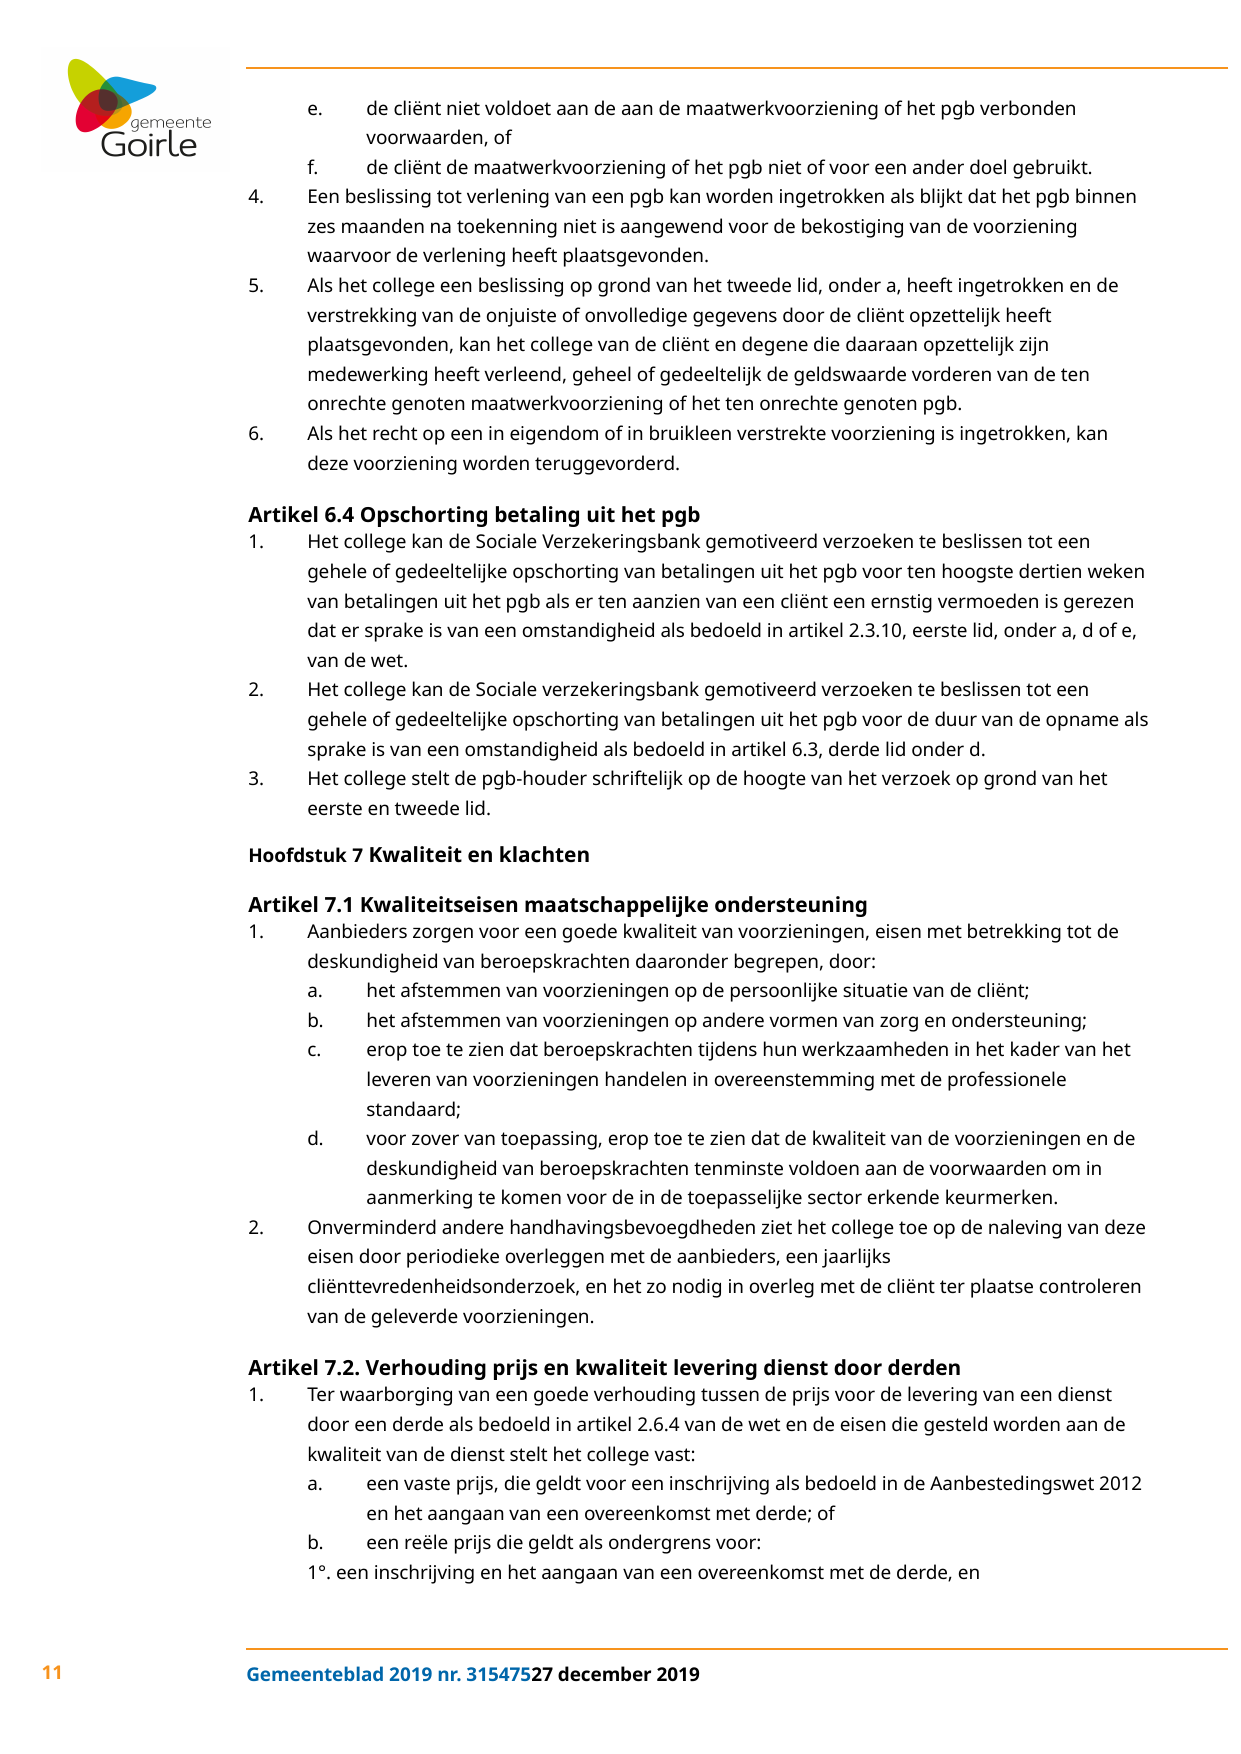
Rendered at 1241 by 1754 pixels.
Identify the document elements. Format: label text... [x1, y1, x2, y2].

text Artikel 7.1 Kwaliteitseisen maatschappelijke ondersteuning [248, 890, 1152, 918]
list Ter waarborging van een goede verhouding tussen de prijs voor de levering van een dienst door een derde als bedoeld in artikel 2.6.4 van de wet en de eisen die gesteld worden aan de kwaliteit van de dienst stelt het college vast: [248, 1382, 1152, 1467]
list Als het recht op een in eigendom of in bruikleen verstrekte voorziening is ingetrokken, kan deze voorziening worden teruggevorderd. [248, 420, 1152, 476]
list Het college stelt de pgb-houder schriftelijk op de hoogte van het verzoek op grond van het eerste en tweede lid. [248, 765, 1152, 821]
list het afstemmen van voorzieningen op de persoonlijke situatie van de cliënt; [307, 977, 1152, 1003]
list Aanbieders zorgen voor een goede kwaliteit van voorzieningen, eisen met betrekking tot de deskundigheid van beroepskrachten daaronder begrepen, door: [248, 918, 1152, 973]
list erop toe te zien dat beroepskrachten tijdens hun werkzaamheden in het kader van het leveren van voorzieningen handelen in overeenstemming met de professionele standaard; [307, 1037, 1152, 1121]
picture [41, 47, 231, 172]
list voor zover van toepassing, erop toe te zien dat de kwaliteit van de voorzieningen en de deskundigheid van beroepskrachten tenminste voldoen aan de voorwaarden om in aanmerking te komen voor de in de toepasselijke sector erkende keurmerken. [307, 1125, 1152, 1210]
list de cliënt de maatwerkvoorziening of het pgb niet of voor een ander doel gebruikt. [307, 154, 1152, 180]
list de cliënt niet voldoet aan de aan de maatwerkvoorziening of het pgb verbonden voorwaarden, of [307, 95, 1152, 150]
text Hoofdstuk 7 Kwaliteit en klachten [248, 841, 1152, 869]
list Een beslissing tot verlening van een pgb kan worden ingetrokken als blijkt dat het pgb binnen zes maanden na toekenning niet is aangewend voor de bekostiging van de voorziening waarvoor de verlening heeft plaatsgevonden. [248, 183, 1152, 268]
list Onverminderd andere handhavingsbevoegdheden ziet het college toe op de naleving van deze eisen door periodieke overleggen met de aanbieders, een jaarlijks cliënttevredenheidsonderzoek, en het zo nodig in overleg met de cliënt ter plaatse controleren van de geleverde voorzieningen. [248, 1214, 1152, 1328]
text Artikel 6.4 Opschorting betaling uit het pgb [248, 500, 1152, 529]
list een reële prijs die geldt als ondergrens voor: [307, 1529, 1152, 1555]
list Het college kan de Sociale Verzekeringsbank gemotiveerd verzoeken te beslissen tot een gehele of gedeeltelijke opschorting van betalingen uit het pgb voor ten hoogste dertien weken van betalingen uit het pgb als er ten aanzien van een cliënt een ernstig vermoeden is gerezen dat er sprake is van een omstandigheid als bedoeld in artikel 2.3.10, eerste lid, onder a, d of e, van de wet. [248, 529, 1152, 673]
list het afstemmen van voorzieningen op andere vormen van zorg en ondersteuning; [307, 1007, 1152, 1033]
list 1°. een inschrijving en het aangaan van een overeenkomst met de derde, en [248, 1559, 1152, 1585]
list Het college kan de Sociale verzekeringsbank gemotiveerd verzoeken te beslissen tot een gehele of gedeeltelijke opschorting van betalingen uit het pgb voor de duur van de opname als sprake is van een omstandigheid als bedoeld in artikel 6.3, derde lid onder d. [248, 677, 1152, 761]
text Artikel 7.2. Verhouding prijs en kwaliteit levering dienst door derden [248, 1353, 1152, 1382]
list een vaste prijs, die geldt voor een inschrijving als bedoeld in de Aanbestedingswet 2012 en het aangaan van een overeenkomst met derde; of [307, 1470, 1152, 1526]
list Als het college een beslissing op grond van het tweede lid, onder a, heeft ingetrokken en de verstrekking van de onjuiste of onvolledige gegevens door de cliënt opzettelijk heeft plaatsgevonden, kan het college van de cliënt en degene die daaraan opzettelijk zijn medewerking heeft verleend, geheel of gedeeltelijk de geldswaarde vorderen van de ten onrechte genoten maatwerkvoorziening of het ten onrechte genoten pgb. [248, 272, 1152, 416]
